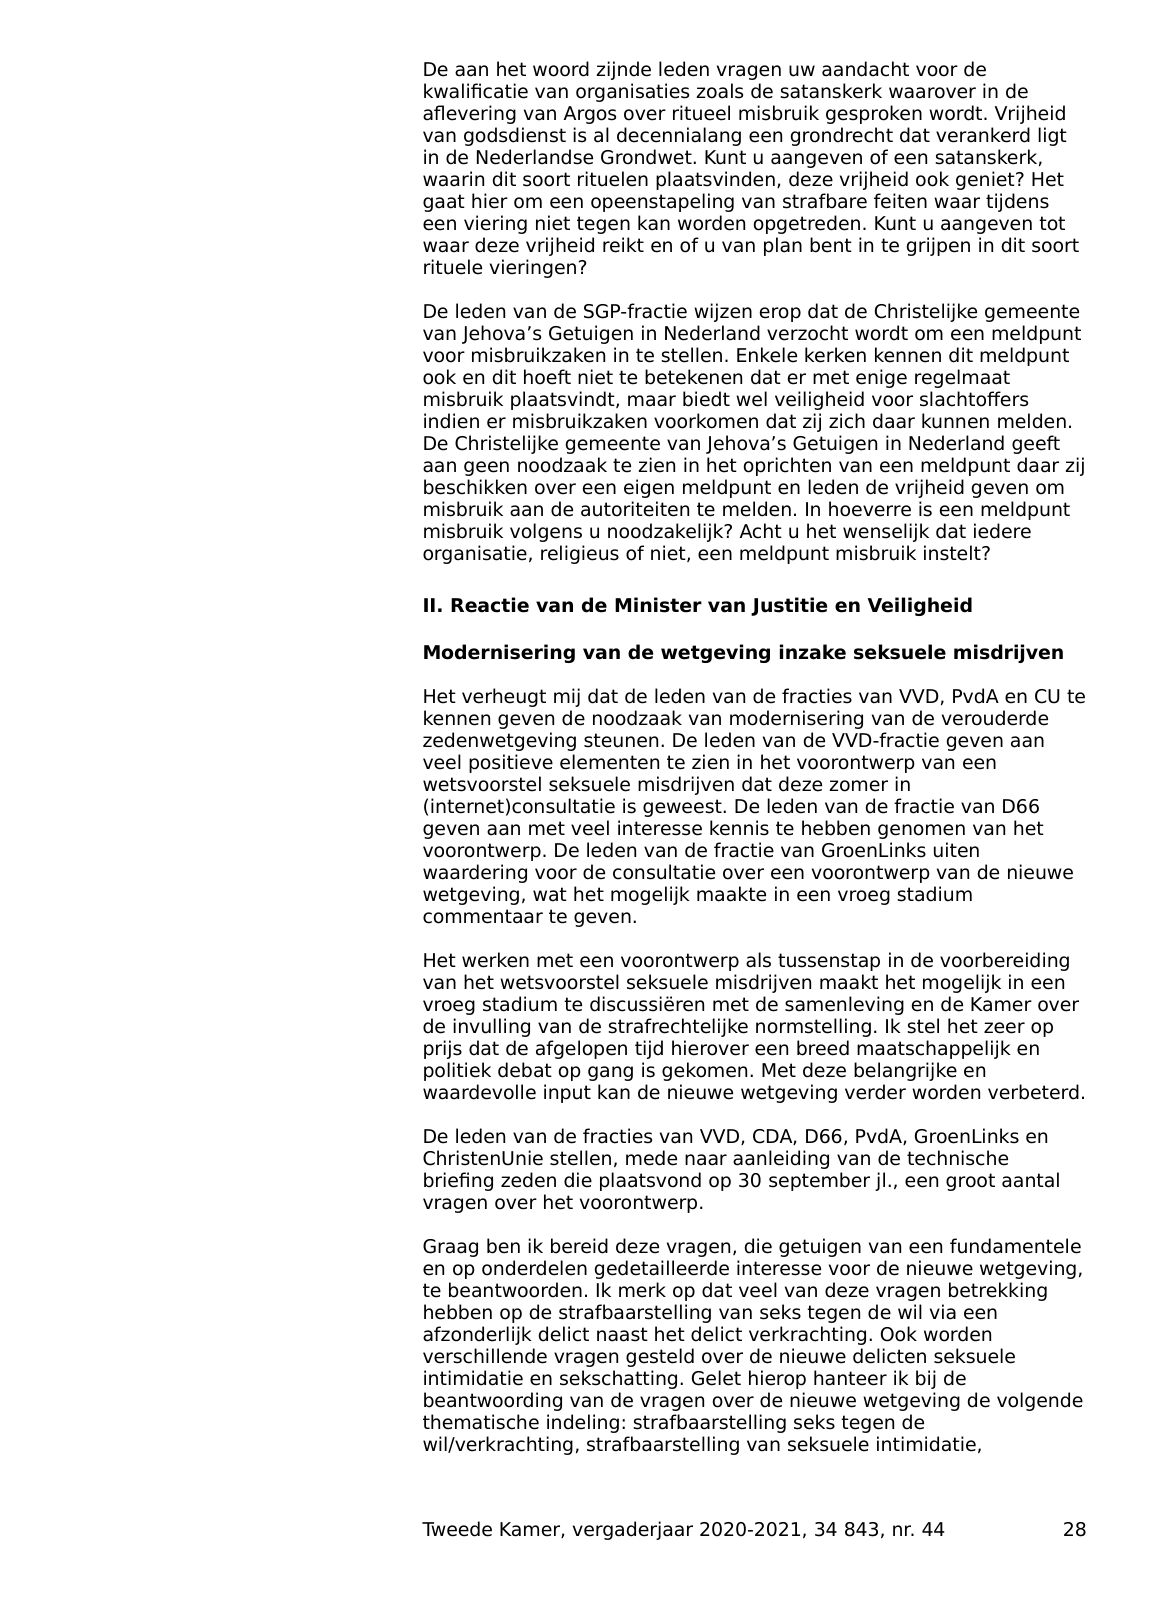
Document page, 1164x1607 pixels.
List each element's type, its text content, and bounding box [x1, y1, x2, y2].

text Het verheugt mij dat de leden van de fracties van VVD, PvdA en CU te kennen geven de noodzaak van modernisering van de verouderde zedenwetgeving steunen. De leden van de VVD-fractie geven aan veel positieve elementen te zien in het voorontwerp van een wetsvoorstel seksuele misdrijven dat deze zomer in (internet)consultatie is geweest. De leden van de fractie van D66 geven aan met veel interesse kennis te hebben genomen van het voorontwerp. De leden van de fractie van GroenLinks uiten waardering voor de consultatie over een voorontwerp van de nieuwe wetgeving, wat het mogelijk maakte in een vroeg stadium commentaar te geven. [422, 686, 1087, 928]
text Graag ben ik bereid deze vragen, die getuigen van een fundamentele en op onderdelen gedetailleerde interesse voor de nieuwe wetgeving, te beantwoorden. Ik merk op dat veel van deze vragen betrekking hebben op de strafbaarstelling van seks tegen de wil via een afzonderlijk delict naast het delict verkrachting. Ook worden verschillende vragen gesteld over de nieuwe delicten seksuele intimidatie en sekschatting. Gelet hierop hanteer ik bij de beantwoording van de vragen over de nieuwe wetgeving de volgende thematische indeling: strafbaarstelling seks tegen de wil/verkrachting, strafbaarstelling van seksuele intimidatie, [422, 1236, 1087, 1456]
text Het werken met een voorontwerp als tussenstap in de voorbereiding van het wetsvoorstel seksuele misdrijven maakt het mogelijk in een vroeg stadium te discussiëren met de samenleving en de Kamer over de invulling van de strafrechtelijke normstelling. Ik stel het zeer op prijs dat de afgelopen tijd hierover een breed maatschappelijk en politiek debat op gang is gekomen. Met deze belangrijke en waardevolle input kan de nieuwe wetgeving verder worden verbeterd. [422, 950, 1087, 1104]
text De aan het woord zijnde leden vragen uw aandacht voor de kwalificatie van organisaties zoals de satanskerk waarover in de aflevering van Argos over ritueel misbruik gesproken wordt. Vrijheid van godsdienst is al decennialang een grondrecht dat verankerd ligt in de Nederlandse Grondwet. Kunt u aangeven of een satanskerk, waarin dit soort rituelen plaatsvinden, deze vrijheid ook geniet? Het gaat hier om een opeenstapeling van strafbare feiten waar tijdens een viering niet tegen kan worden opgetreden. Kunt u aangeven tot waar deze vrijheid reikt en of u van plan bent in te grijpen in dit soort rituele vieringen? [422, 59, 1087, 279]
subtitle Modernisering van de wetgeving inzake seksuele misdrijven [422, 642, 1087, 664]
text De leden van de fracties van VVD, CDA, D66, PvdA, GroenLinks en ChristenUnie stellen, mede naar aanleiding van de technische briefing zeden die plaatsvond op 30 september jl., een groot aantal vragen over het voorontwerp. [422, 1126, 1087, 1214]
text De leden van de SGP-fractie wijzen erop dat de Christelijke gemeente van Jehova’s Getuigen in Nederland verzocht wordt om een meldpunt voor misbruikzaken in te stellen. Enkele kerken kennen dit meldpunt ook en dit hoeft niet te betekenen dat er met enige regelmaat misbruik plaatsvindt, maar biedt wel veiligheid voor slachtoffers indien er misbruikzaken voorkomen dat zij zich daar kunnen melden. De Christelijke gemeente van Jehova’s Getuigen in Nederland geeft aan geen noodzaak te zien in het oprichten van een meldpunt daar zij beschikken over een eigen meldpunt en leden de vrijheid geven om misbruik aan de autoriteiten te melden. In hoeverre is een meldpunt misbruik volgens u noodzakelijk? Acht u het wenselijk dat iedere organisatie, religieus of niet, een meldpunt misbruik instelt? [422, 301, 1087, 565]
subtitle II. Reactie van de Minister van Justitie en Veiligheid [422, 595, 1087, 617]
